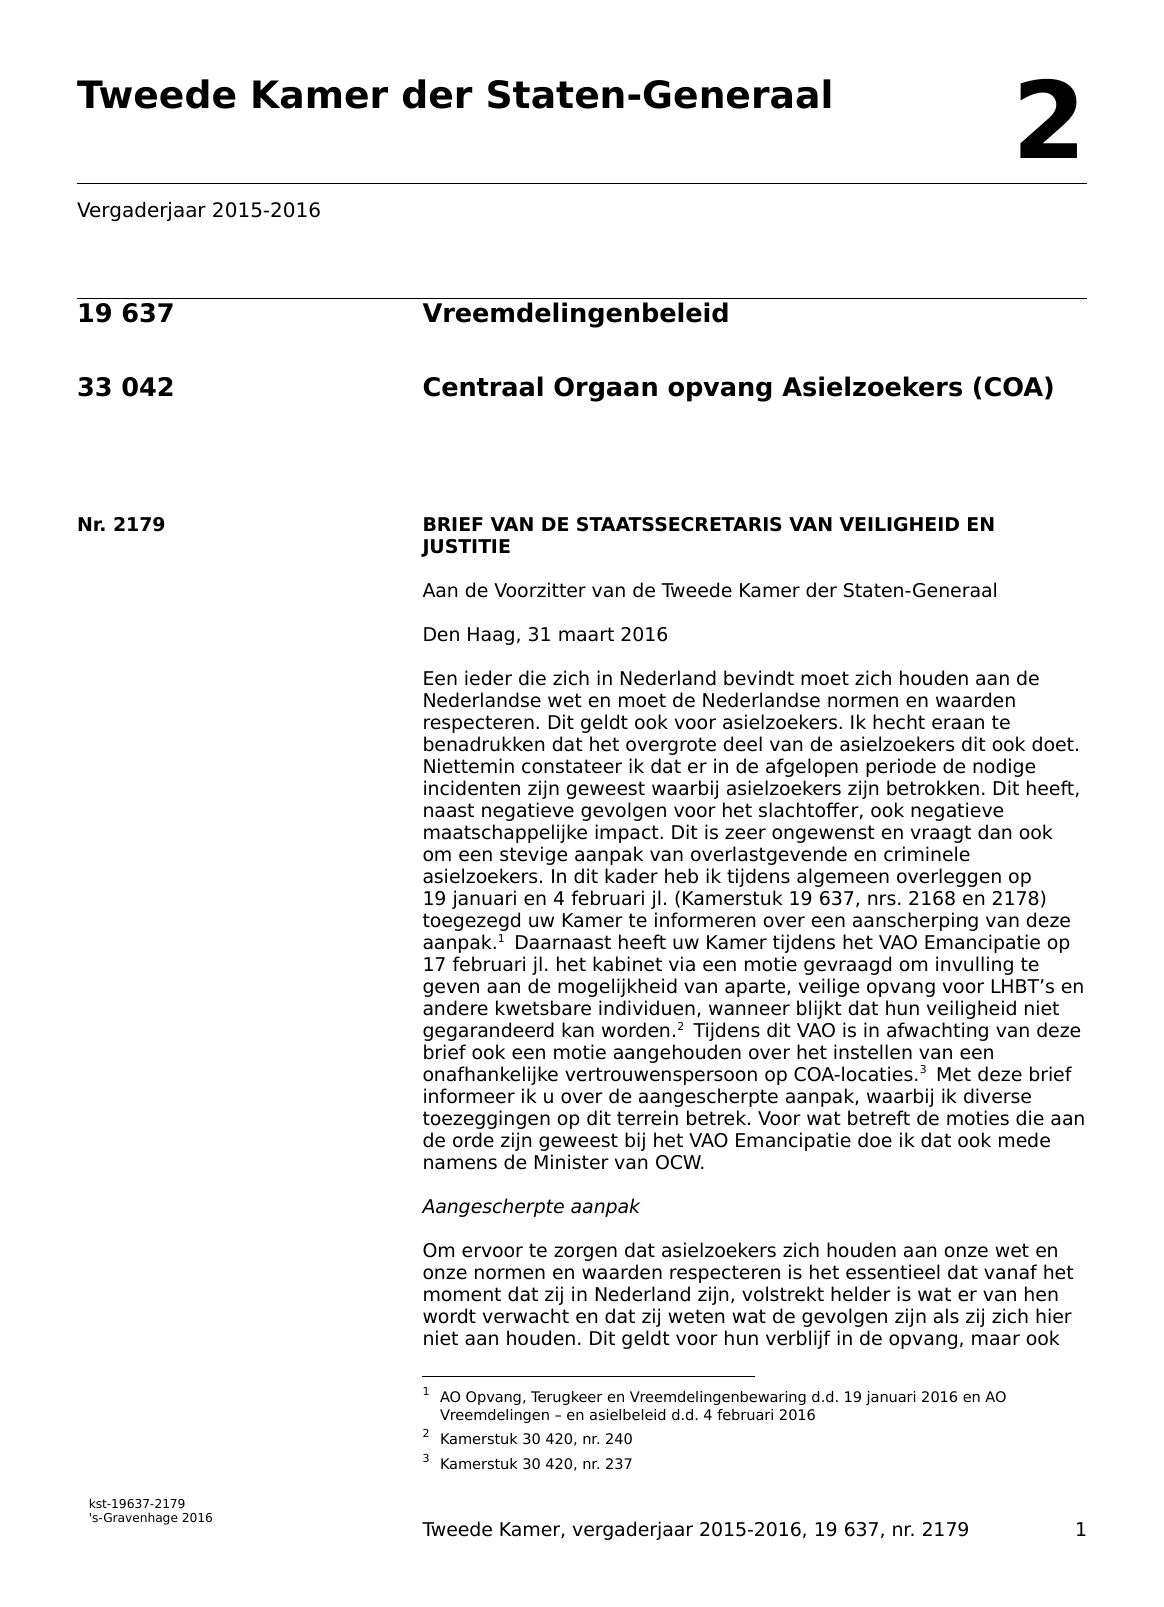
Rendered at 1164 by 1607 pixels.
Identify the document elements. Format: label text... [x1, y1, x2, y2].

text kst-19637-2179 [88, 1497, 323, 1511]
text Kamerstuk 30 420, nr. 237 [422, 1452, 1087, 1474]
text Om ervoor te zorgen dat asielzoekers zich houden aan onze wet en onze normen en waarden respecteren is het essentieel dat vanaf het moment dat zij in Nederland zijn, volstrekt helder is wat er van hen wordt verwacht en dat zij weten wat de gevolgen zijn als zij zich hier niet aan houden. Dit geldt voor hun verblijf in de opvang, maar ook [422, 1240, 1087, 1350]
text Kamerstuk 30 420, nr. 240 [422, 1427, 1087, 1449]
text Aan de Voorzitter van de Tweede Kamer der Staten-Generaal [422, 580, 1087, 602]
table_header Tweede Kamer der Staten-Generaal [77, 59, 886, 183]
table_cell Vergaderjaar 2015-2016 [77, 184, 1087, 298]
table_header 2 [886, 59, 1087, 183]
subtitle 33 042 Centraal Orgaan opvang Asielzoekers (COA) [77, 373, 1087, 403]
text Den Haag, 31 maart 2016 [422, 624, 1087, 646]
text Een ieder die zich in Nederland bevindt moet zich houden aan de Nederlandse wet en moet de Nederlandse normen en waarden respecteren. Dit geldt ook voor asielzoekers. Ik hecht eraan te benadrukken dat het overgrote deel van de asielzoekers dit ook doet. Niettemin constateer ik dat er in de afgelopen periode de nodige incidenten zijn geweest waarbij asielzoekers zijn betrokken. Dit heeft, naast negatieve gevolgen voor het slachtoffer, ook negatieve maatschappelijke impact. Dit is zeer ongewenst en vraagt dan ook om een stevige aanpak van overlastgevende en criminele asielzoekers. In dit kader heb ik tijdens algemeen overleggen op 19 januari en 4 februari jl. (Kamerstuk 19 637, nrs. 2168 en 2178) toegezegd uw Kamer te informeren over een aanscherping van deze aanpak. Daarnaast heeft uw Kamer tijdens het VAO Emancipatie op 17 februari jl. het kabinet via een motie gevraagd om invulling te geven aan de mogelijkheid van aparte, veilige opvang voor LHBT’s en andere kwetsbare individuen, wanneer blijkt dat hun veiligheid niet gegarandeerd kan worden. Tijdens dit VAO is in afwachting van deze brief ook een motie aangehouden over het instellen van een onafhankelijke vertrouwenspersoon op COA-locaties. Met deze brief informeer ik u over de aangescherpte aanpak, waarbij ik diverse toezeggingen op dit terrein betrek. Voor wat betreft de moties die aan de orde zijn geweest bij het VAO Emancipatie doe ik dat ook mede namens de Minister van OCW. [422, 668, 1087, 1174]
text AO Opvang, Terugkeer en Vreemdelingenbewaring d.d. 19 januari 2016 en AO Vreemdelingen – en asielbeleid d.d. 4 februari 2016 [422, 1385, 1087, 1424]
subtitle Aangescherpte aanpak [422, 1196, 1087, 1218]
text 's-Gravenhage 2016 [88, 1511, 323, 1525]
subtitle 19 637 Vreemdelingenbeleid [77, 299, 1087, 329]
subtitle Nr. 2179 BRIEF VAN DE STAATSSECRETARIS VAN VEILIGHEID EN JUSTITIE [77, 514, 1087, 558]
